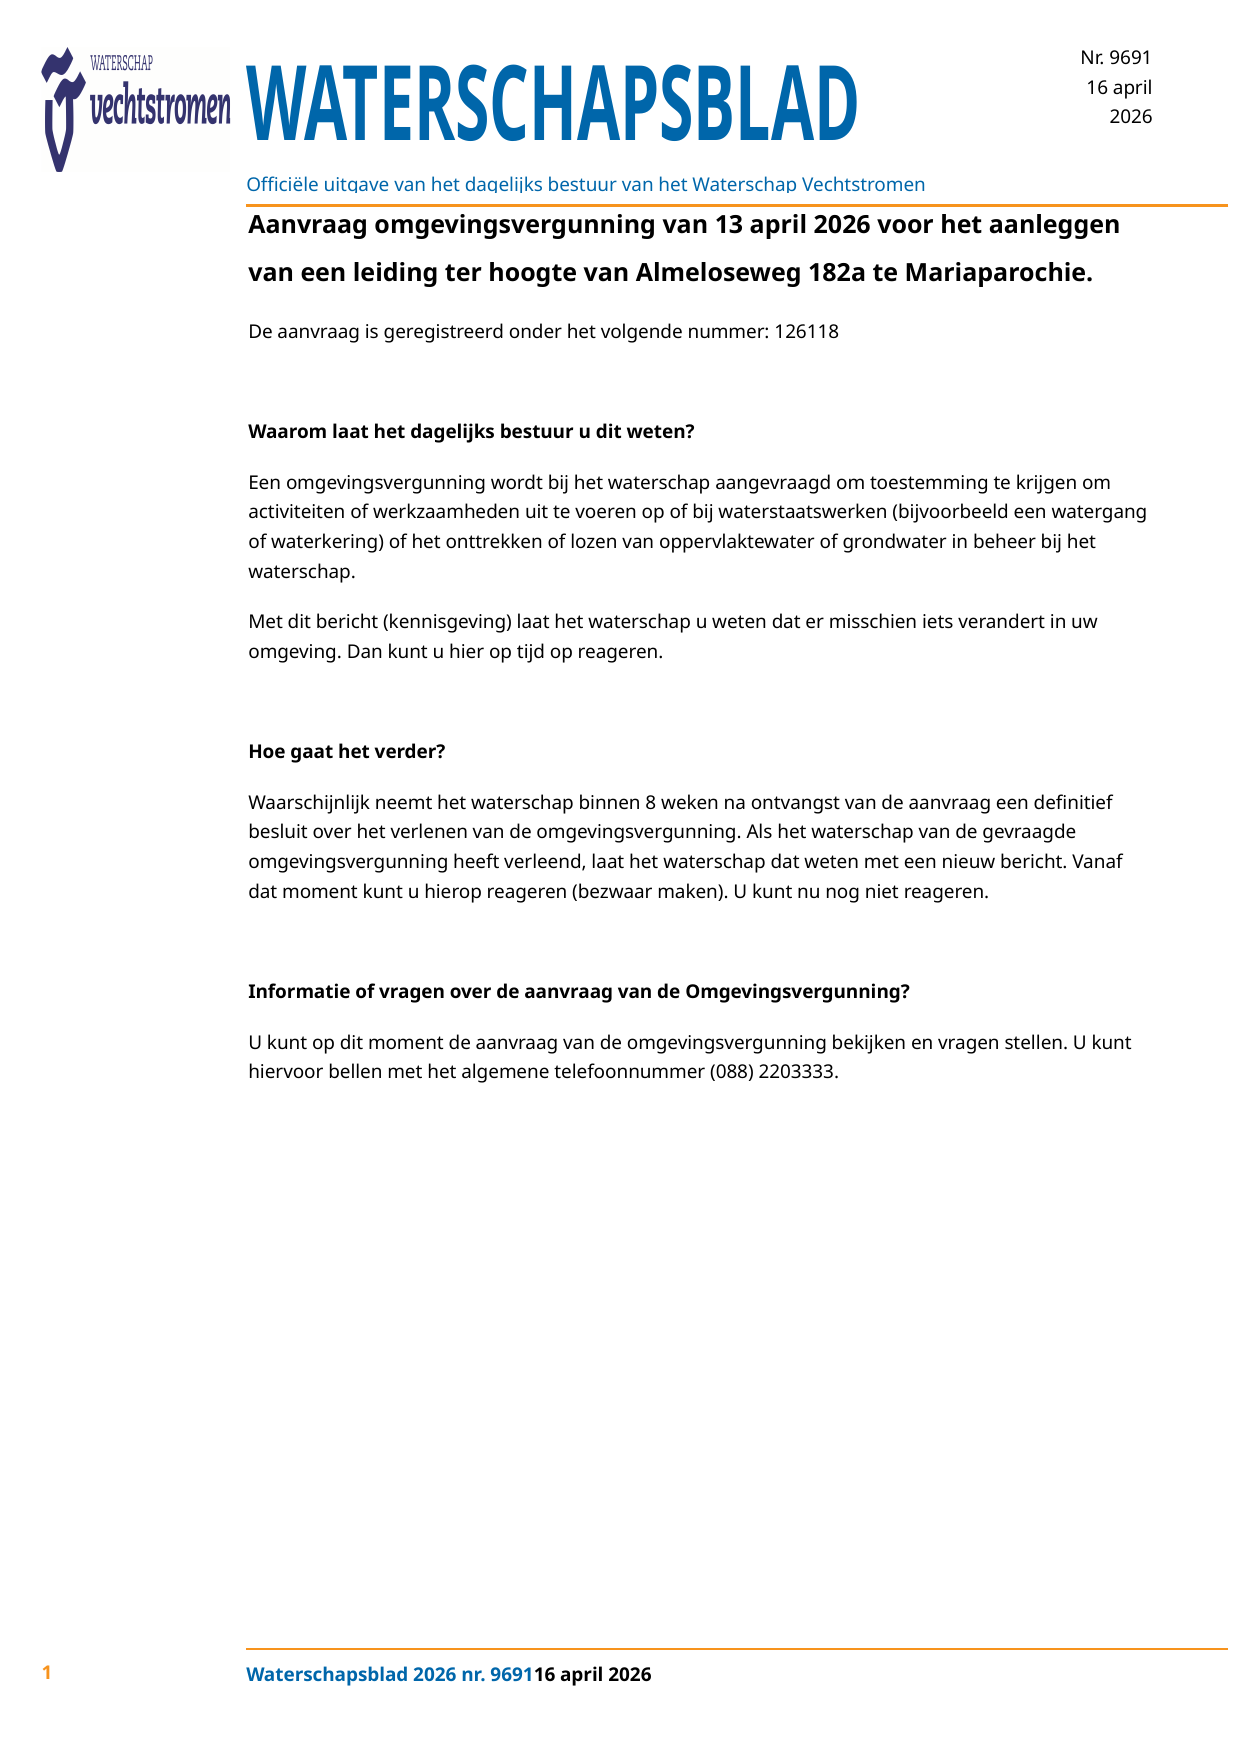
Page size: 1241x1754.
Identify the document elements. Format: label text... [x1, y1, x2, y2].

text U kunt op dit moment de aanvraag van de omgevingsvergunning bekijken en vragen stellen. U kunt hiervoor bellen met het algemene telefoonnummer (088) 2203333. [248, 1029, 1152, 1084]
text Hoe gaat het verder? [248, 739, 1152, 764]
text Waarom laat het dagelijks bestuur u dit weten? [248, 419, 1152, 444]
text Een omgevingsvergunning wordt bij het waterschap aangevraagd om toestemming te krijgen om activiteiten of werkzaamheden uit te voeren op of bij waterstaatswerken (bijvoorbeeld een watergang of waterkering) of het onttrekken of lozen van oppervlaktewater of grondwater in beheer bij het waterschap. [248, 469, 1152, 584]
text Met dit bericht (kennisgeving) laat het waterschap u weten dat er misschien iets verandert in uw omgeving. Dan kunt u hier op tijd op reageren. [248, 608, 1152, 664]
text De aanvraag is geregistreerd onder het volgende nummer: 126118 [248, 318, 1152, 344]
text Waarschijnlijk neemt het waterschap binnen 8 weken na ontvangst van de aanvraag een definitief besluit over het verlenen van de omgevingsvergunning. Als het waterschap van de gevraagde omgevingsvergunning heeft verleend, laat het waterschap dat weten met een nieuw bericht. Vanaf dat moment kunt u hierop reageren (bezwaar maken). U kunt nu nog niet reageren. [248, 789, 1152, 904]
picture [41, 47, 231, 172]
text Informatie of vragen over de aanvraag van de Omgevingsvergunning? [248, 979, 1152, 1004]
text Aanvraag omgevingsvergunning van 13 april 2026 voor het aanleggen van een leiding ter hoogte van Almeloseweg 182a te Mariaparochie. [248, 207, 1152, 288]
